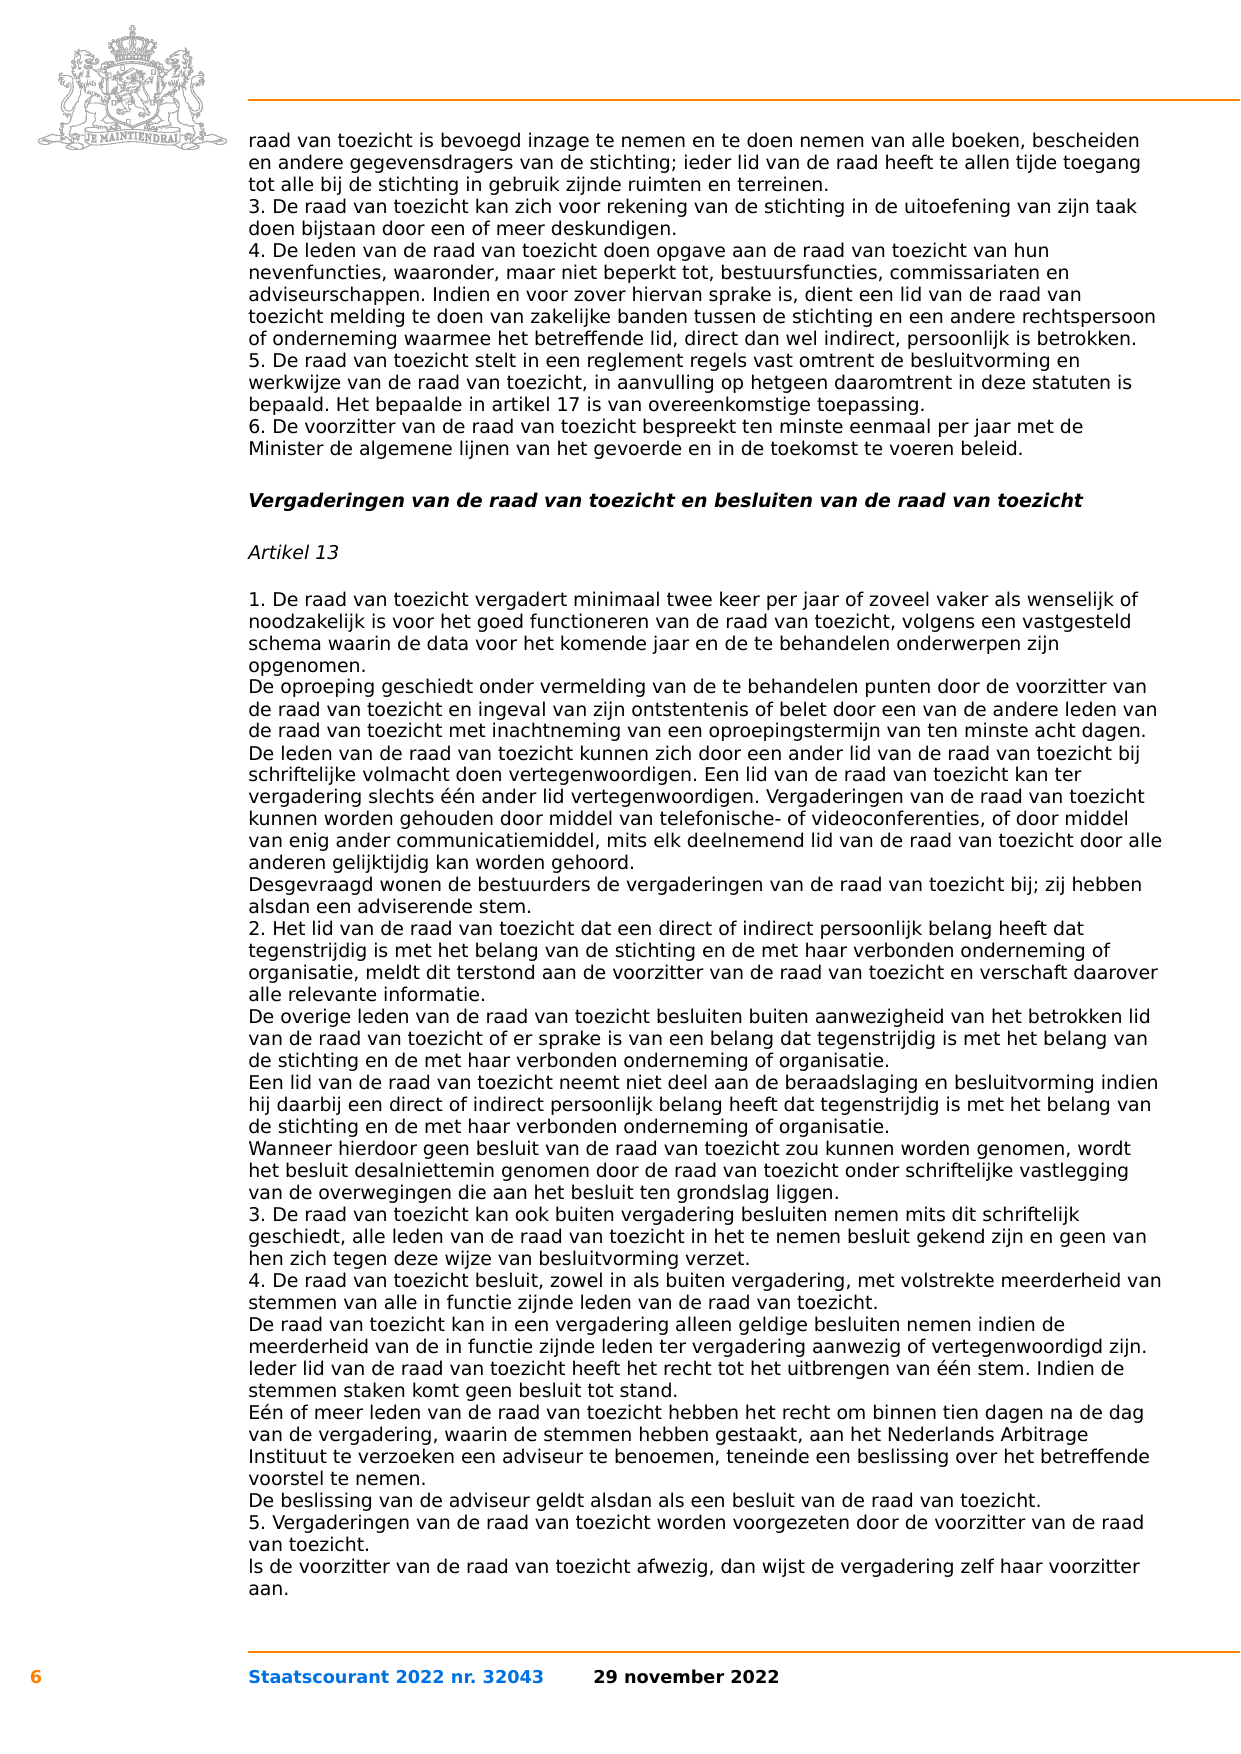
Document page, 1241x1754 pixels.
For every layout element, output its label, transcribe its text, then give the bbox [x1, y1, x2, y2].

text 5. Vergaderingen van de raad van toezicht worden voorgezeten door de voorzitter van de raad van toezicht. [248, 1512, 1163, 1556]
text leder lid van de raad van toezicht heeft het recht tot het uitbrengen van één stem. Indien de stemmen staken komt geen besluit tot stand. [248, 1358, 1163, 1402]
text 6. De voorzitter van de raad van toezicht bespreekt ten minste eenmaal per jaar met de Minister de algemene lijnen van het gevoerde en in de toekomst te voeren beleid. [248, 416, 1163, 459]
text Een lid van de raad van toezicht neemt niet deel aan de beraadslaging en besluitvorming indien hij daarbij een direct of indirect persoonlijk belang heeft dat tegenstrijdig is met het belang van de stichting en de met haar verbonden onderneming of organisatie. [248, 1072, 1163, 1138]
text 4. De raad van toezicht besluit, zowel in als buiten vergadering, met volstrekte meerderheid van stemmen van alle in functie zijnde leden van de raad van toezicht. [248, 1270, 1163, 1314]
text ls de voorzitter van de raad van toezicht afwezig, dan wijst de vergadering zelf haar voorzitter aan. [248, 1556, 1163, 1599]
subtitle Artikel 13 [248, 542, 1163, 563]
text Desgevraagd wonen de bestuurders de vergaderingen van de raad van toezicht bij; zij hebben alsdan een adviserende stem. [248, 874, 1163, 918]
text De oproeping geschiedt onder vermelding van de te behandelen punten door de voorzitter van de raad van toezicht en ingeval van zijn ontstentenis of belet door een van de andere leden van de raad van toezicht met inachtneming van een oproepingstermijn van ten minste acht dagen. [248, 676, 1163, 742]
text 3. De raad van toezicht kan ook buiten vergadering besluiten nemen mits dit schriftelijk geschiedt, alle leden van de raad van toezicht in het te nemen besluit gekend zijn en geen van hen zich tegen deze wijze van besluitvorming verzet. [248, 1204, 1163, 1270]
text Eén of meer leden van de raad van toezicht hebben het recht om binnen tien dagen na de dag van de vergadering, waarin de stemmen hebben gestaakt, aan het Nederlands Arbitrage Instituut te verzoeken een adviseur te benoemen, teneinde een beslissing over het betreffende voorstel te nemen. [248, 1402, 1163, 1490]
text Wanneer hierdoor geen besluit van de raad van toezicht zou kunnen worden genomen, wordt het besluit desalniettemin genomen door de raad van toezicht onder schriftelijke vastlegging van de overwegingen die aan het besluit ten grondslag liggen. [248, 1138, 1163, 1204]
text 3. De raad van toezicht kan zich voor rekening van de stichting in de uitoefening van zijn taak doen bijstaan door een of meer deskundigen. [248, 196, 1163, 240]
subtitle Vergaderingen van de raad van toezicht en besluiten van de raad van toezicht [248, 489, 1163, 512]
text 1. De raad van toezicht vergadert minimaal twee keer per jaar of zoveel vaker als wenselijk of noodzakelijk is voor het goed functioneren van de raad van toezicht, volgens een vastgesteld schema waarin de data voor het komende jaar en de te behandelen onderwerpen zijn opgenomen. [248, 588, 1163, 676]
text De leden van de raad van toezicht kunnen zich door een ander lid van de raad van toezicht bij schriftelijke volmacht doen vertegenwoordigen. Een lid van de raad van toezicht kan ter vergadering slechts één ander lid vertegenwoordigen. Vergaderingen van de raad van toezicht kunnen worden gehouden door middel van telefonische- of videoconferenties, of door middel van enig ander communicatiemiddel, mits elk deelnemend lid van de raad van toezicht door alle anderen gelijktijdig kan worden gehoord. [248, 742, 1163, 874]
picture [38, 25, 227, 150]
text De beslissing van de adviseur geldt alsdan als een besluit van de raad van toezicht. [248, 1490, 1163, 1512]
text 5. De raad van toezicht stelt in een reglement regels vast omtrent de besluitvorming en werkwijze van de raad van toezicht, in aanvulling op hetgeen daaromtrent in deze statuten is bepaald. Het bepaalde in artikel 17 is van overeenkomstige toepassing. [248, 350, 1163, 416]
text 4. De leden van de raad van toezicht doen opgave aan de raad van toezicht van hun nevenfuncties, waaronder, maar niet beperkt tot, bestuursfuncties, commissariaten en adviseurschappen. Indien en voor zover hiervan sprake is, dient een lid van de raad van toezicht melding te doen van zakelijke banden tussen de stichting en een andere rechtspersoon of onderneming waarmee het betreffende lid, direct dan wel indirect, persoonlijk is betrokken. [248, 240, 1163, 350]
text De raad van toezicht kan in een vergadering alleen geldige besluiten nemen indien de meerderheid van de in functie zijnde leden ter vergadering aanwezig of vertegenwoordigd zijn. [248, 1314, 1163, 1358]
text De overige leden van de raad van toezicht besluiten buiten aanwezigheid van het betrokken lid van de raad van toezicht of er sprake is van een belang dat tegenstrijdig is met het belang van de stichting en de met haar verbonden onderneming of organisatie. [248, 1006, 1163, 1072]
text raad van toezicht is bevoegd inzage te nemen en te doen nemen van alle boeken, bescheiden en andere gegevensdragers van de stichting; ieder lid van de raad heeft te allen tijde toegang tot alle bij de stichting in gebruik zijnde ruimten en terreinen. [248, 130, 1163, 196]
text 2. Het lid van de raad van toezicht dat een direct of indirect persoonlijk belang heeft dat tegenstrijdig is met het belang van de stichting en de met haar verbonden onderneming of organisatie, meldt dit terstond aan de voorzitter van de raad van toezicht en verschaft daarover alle relevante informatie. [248, 918, 1163, 1006]
